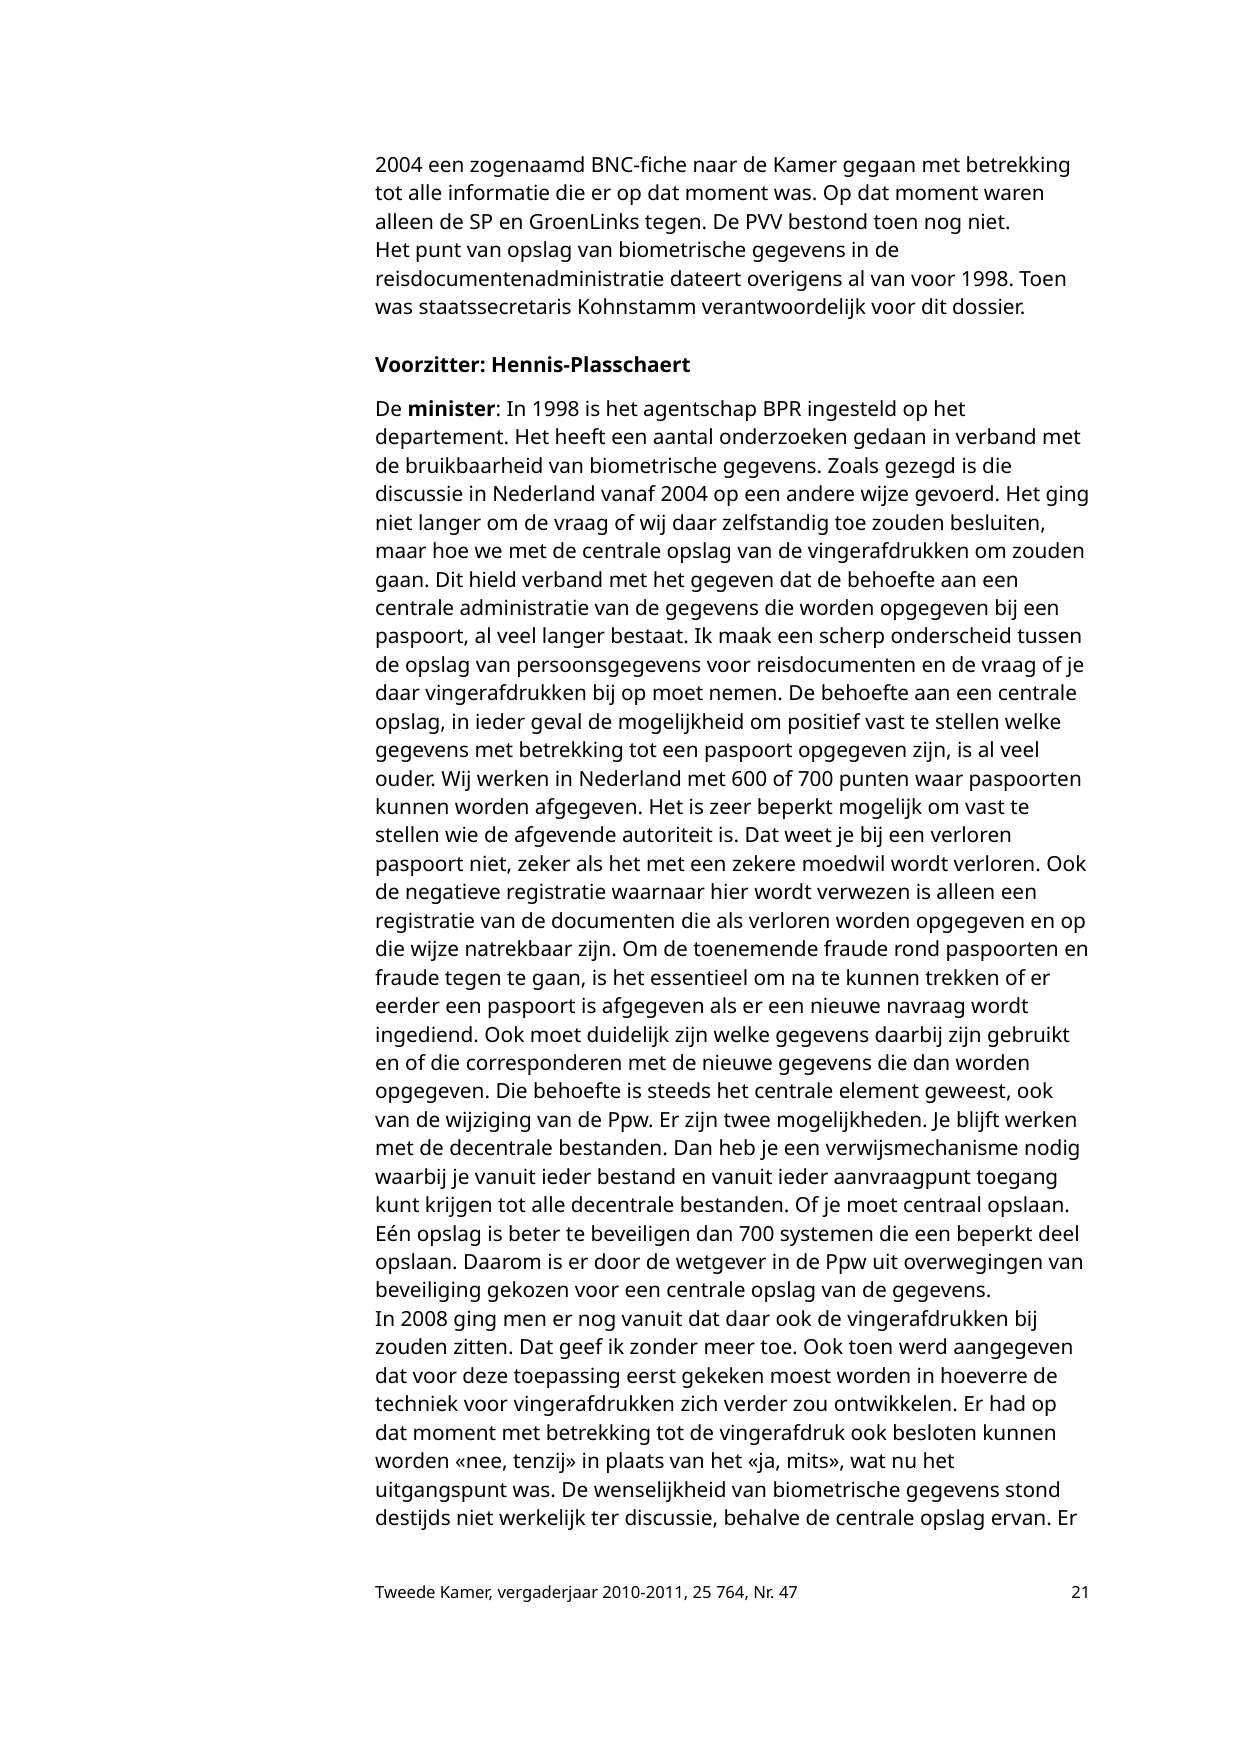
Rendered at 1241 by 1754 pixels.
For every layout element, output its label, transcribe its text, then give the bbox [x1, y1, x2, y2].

text De minister: In 1998 is het agentschap BPR ingesteld op het departement. Het heeft een aantal onderzoeken gedaan in verband met de bruikbaarheid van biometrische gegevens. Zoals gezegd is die discussie in Nederland vanaf 2004 op een andere wijze gevoerd. Het ging niet langer om de vraag of wij daar zelfstandig toe zouden besluiten, maar hoe we met de centrale opslag van de vingerafdrukken om zouden gaan. Dit hield verband met het gegeven dat de behoefte aan een centrale administratie van de gegevens die worden opgegeven bij een paspoort, al veel langer bestaat. Ik maak een scherp onderscheid tussen de opslag van persoonsgegevens voor reisdocumenten en de vraag of je daar vingerafdrukken bij op moet nemen. De behoefte aan een centrale opslag, in ieder geval de mogelijkheid om positief vast te stellen welke gegevens met betrekking tot een paspoort opgegeven zijn, is al veel ouder. Wij werken in Nederland met 600 of 700 punten waar paspoorten kunnen worden afgegeven. Het is zeer beperkt mogelijk om vast te stellen wie de afgevende autoriteit is. Dat weet je bij een verloren paspoort niet, zeker als het met een zekere moedwil wordt verloren. Ook de negatieve registratie waarnaar hier wordt verwezen is alleen een registratie van de documenten die als verloren worden opgegeven en op die wijze natrekbaar zijn. Om de toenemende fraude rond paspoorten en fraude tegen te gaan, is het essentieel om na te kunnen trekken of er eerder een paspoort is afgegeven als er een nieuwe navraag wordt ingediend. Ook moet duidelijk zijn welke gegevens daarbij zijn gebruikt en of die corresponderen met de nieuwe gegevens die dan worden opgegeven. Die behoefte is steeds het centrale element geweest, ook van de wijziging van de Ppw. Er zijn twee mogelijkheden. Je blijft werken met de decentrale bestanden. Dan heb je een verwijsmechanisme nodig waarbij je vanuit ieder bestand en vanuit ieder aanvraagpunt toegang kunt krijgen tot alle decentrale bestanden. Of je moet centraal opslaan. Eén opslag is beter te beveiligen dan 700 systemen die een beperkt deel opslaan. Daarom is er door de wetgever in de Ppw uit overwegingen van beveiliging gekozen voor een centrale opslag van de gegevens. [375, 394, 1090, 1304]
text Het punt van opslag van biometrische gegevens in de reisdocumentenadministratie dateert overigens al van voor 1998. Toen was staatssecretaris Kohnstamm verantwoordelijk voor dit dossier. [375, 235, 1090, 321]
text In 2008 ging men er nog vanuit dat daar ook de vingerafdrukken bij zouden zitten. Dat geef ik zonder meer toe. Ook toen werd aangegeven dat voor deze toepassing eerst gekeken moest worden in hoeverre de techniek voor vingerafdrukken zich verder zou ontwikkelen. Er had op dat moment met betrekking tot de vingerafdruk ook besloten kunnen worden «nee, tenzij» in plaats van het «ja, mits», wat nu het uitgangspunt was. De wenselijkheid van biometrische gegevens stond destijds niet werkelijk ter discussie, behalve de centrale opslag ervan. Er [375, 1304, 1090, 1532]
text 2004 een zogenaamd BNC-fiche naar de Kamer gegaan met betrekking tot alle informatie die er op dat moment was. Op dat moment waren alleen de SP en GroenLinks tegen. De PVV bestond toen nog niet. [375, 150, 1090, 235]
text Voorzitter: Hennis-Plasschaert [375, 351, 1090, 379]
